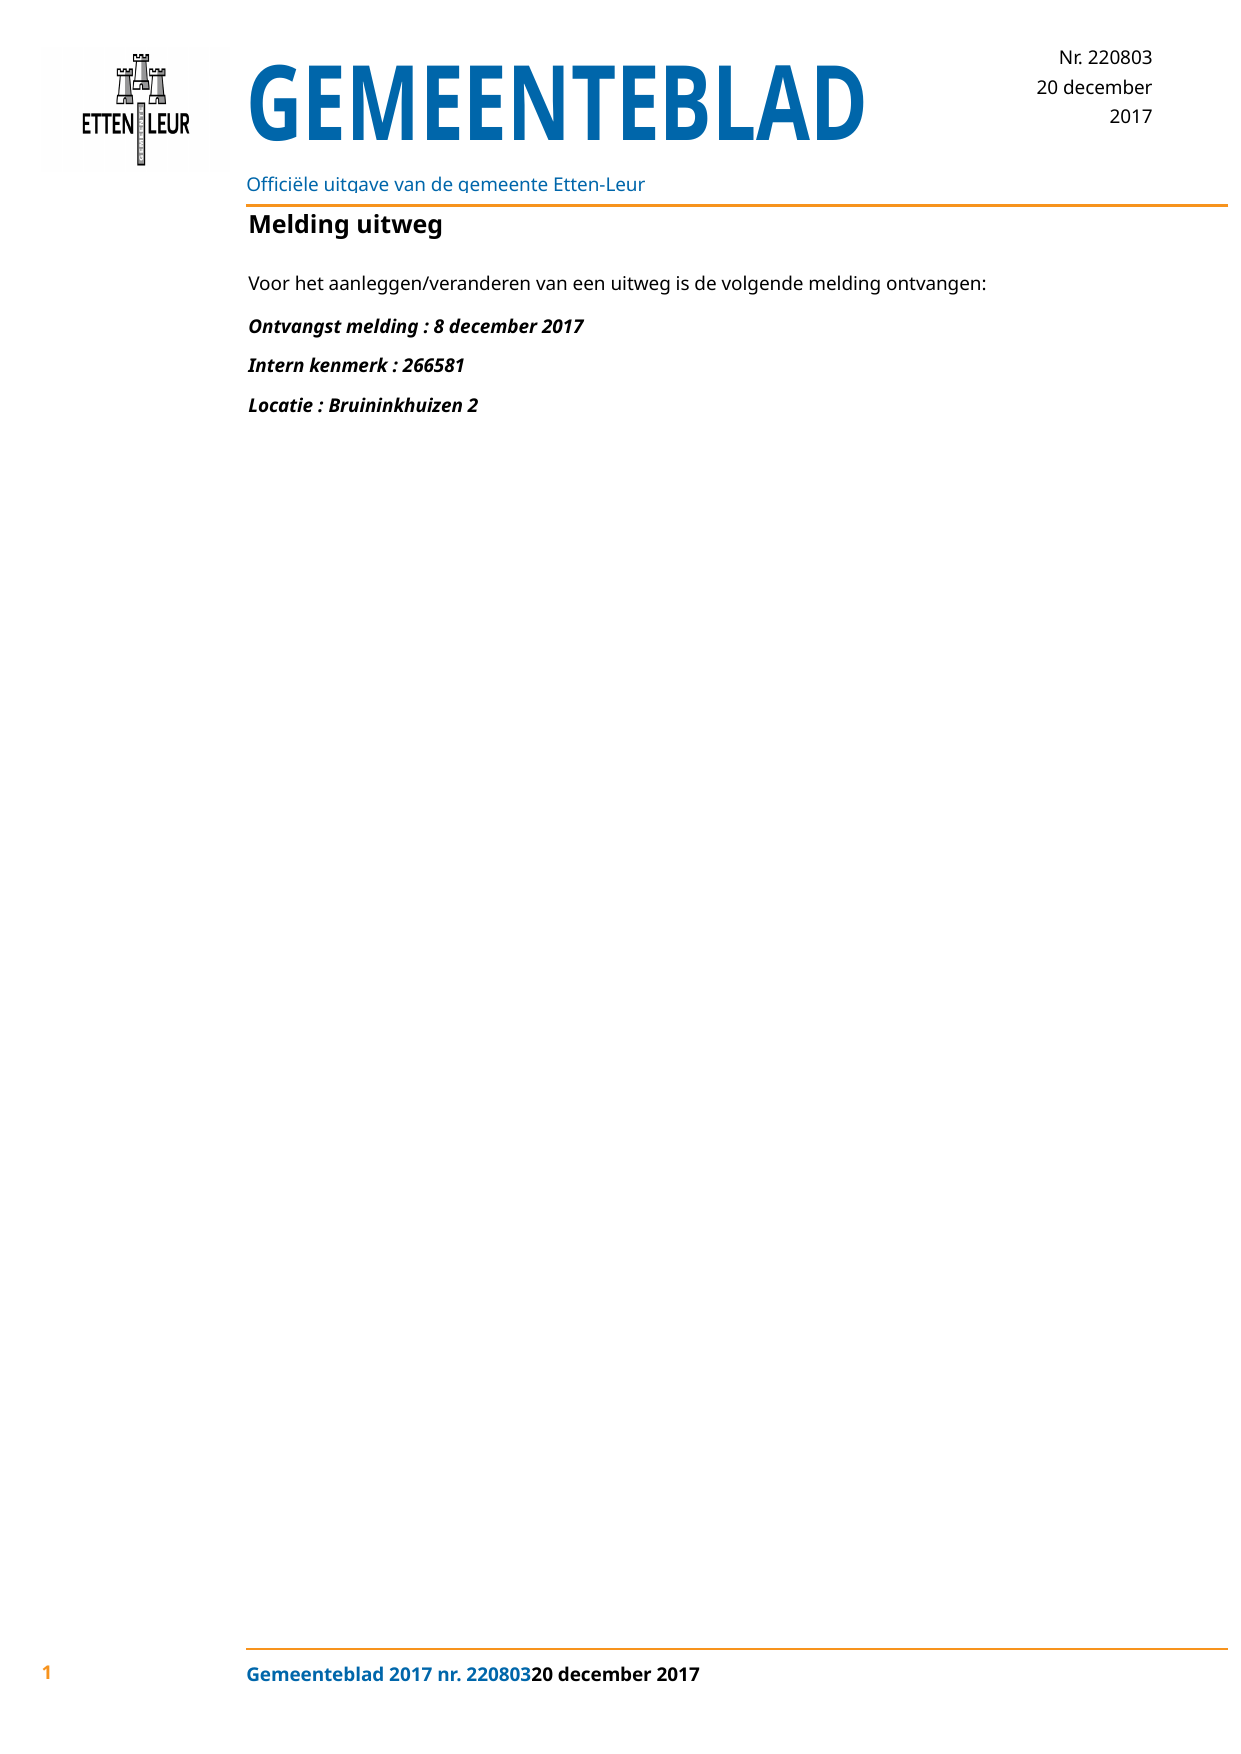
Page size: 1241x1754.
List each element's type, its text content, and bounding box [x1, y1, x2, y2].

text Intern kenmerk : 266581 [248, 353, 1152, 378]
text Locatie : Bruininkhuizen 2 [248, 392, 1152, 418]
text Ontvangst melding : 8 december 2017 [248, 313, 1152, 339]
text Voor het aanleggen/veranderen van een uitweg is de volgende melding ontvangen: [248, 270, 1152, 296]
picture [41, 47, 231, 172]
text Melding uitweg [248, 207, 1152, 241]
